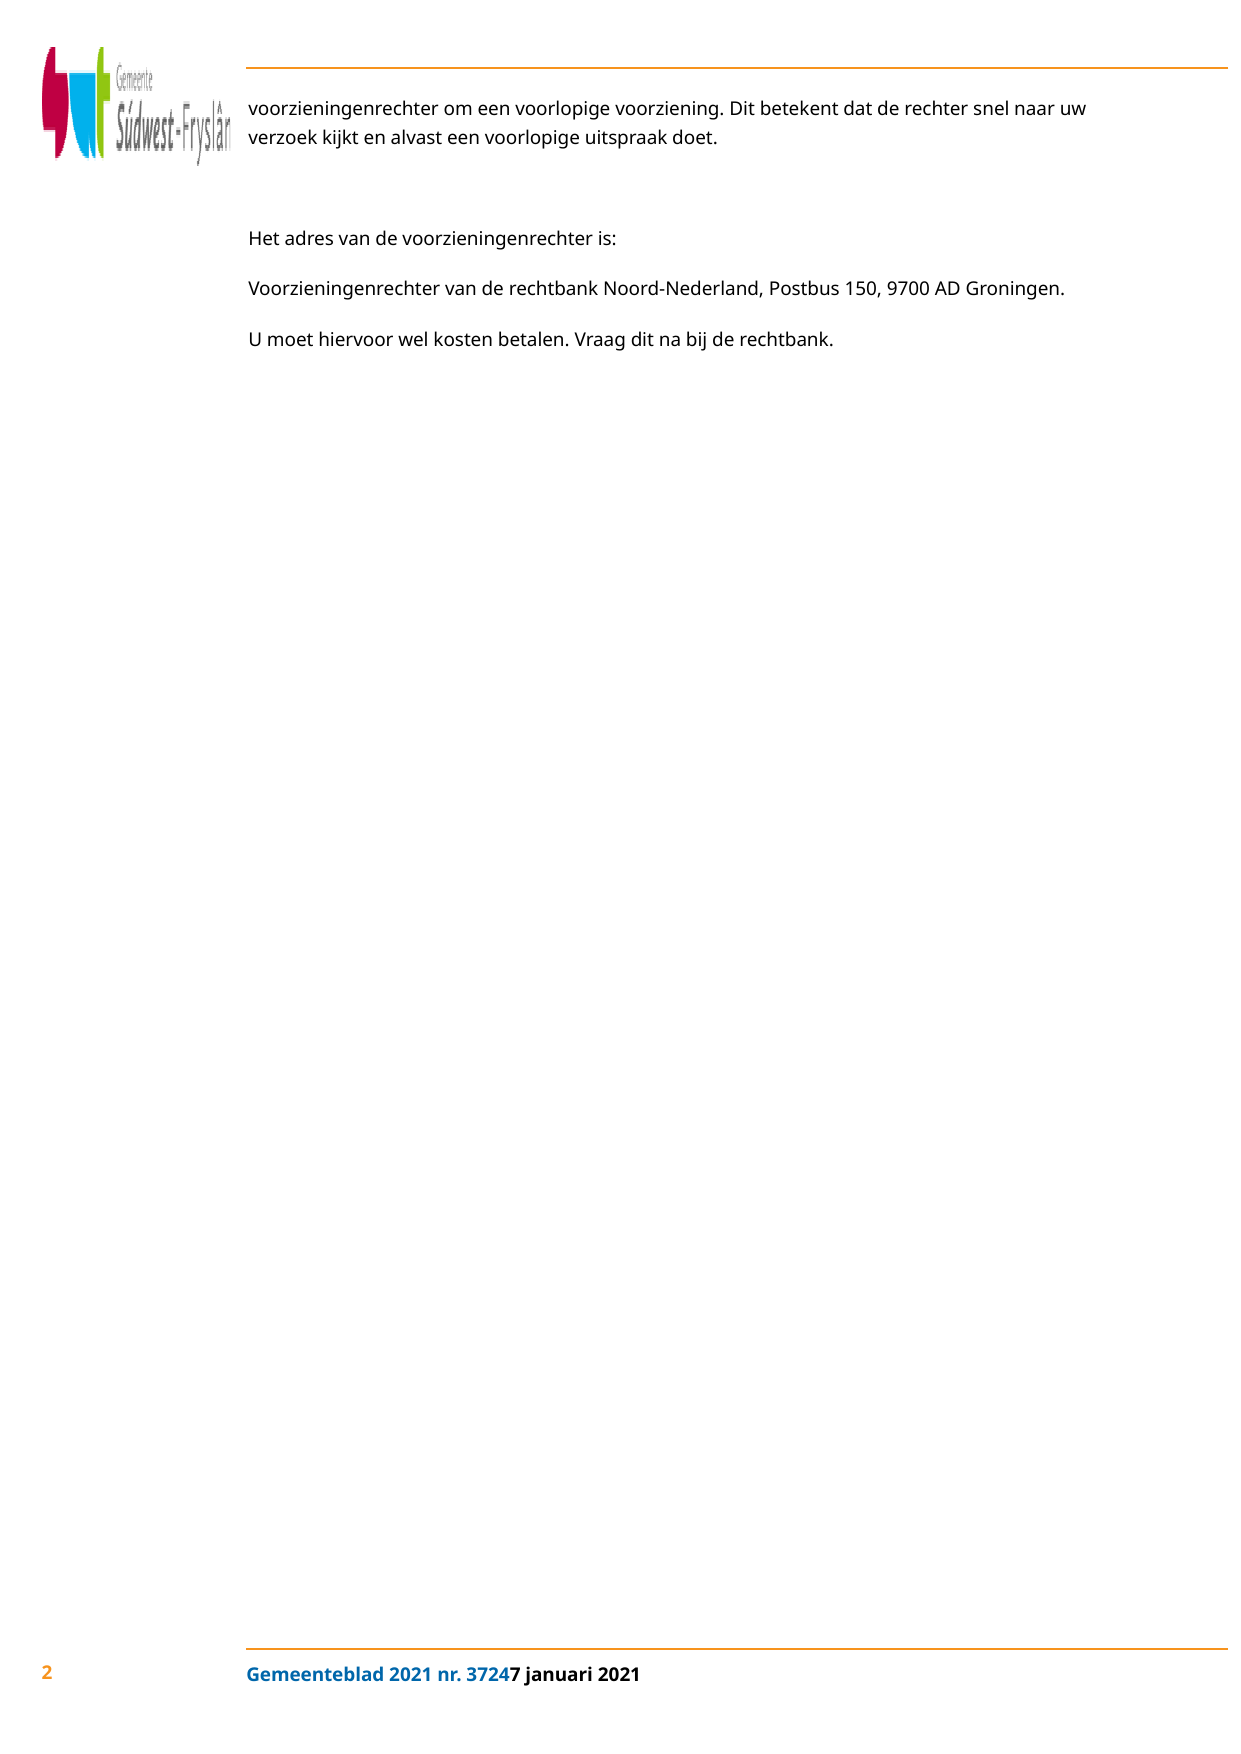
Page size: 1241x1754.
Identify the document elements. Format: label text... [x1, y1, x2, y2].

text Voorzieningenrechter van de rechtbank Noord-Nederland, Postbus 150, 9700 AD Groningen. [248, 276, 1152, 301]
text U moet hiervoor wel kosten betalen. Vraag dit na bij de rechtbank. [248, 326, 1152, 352]
picture [41, 47, 231, 172]
text voorzieningenrechter om een voorlopige voorziening. Dit betekent dat de rechter snel naar uw verzoek kijkt en alvast een voorlopige uitspraak doet. [248, 95, 1152, 150]
text Het adres van de voorzieningenrechter is: [248, 225, 1152, 251]
